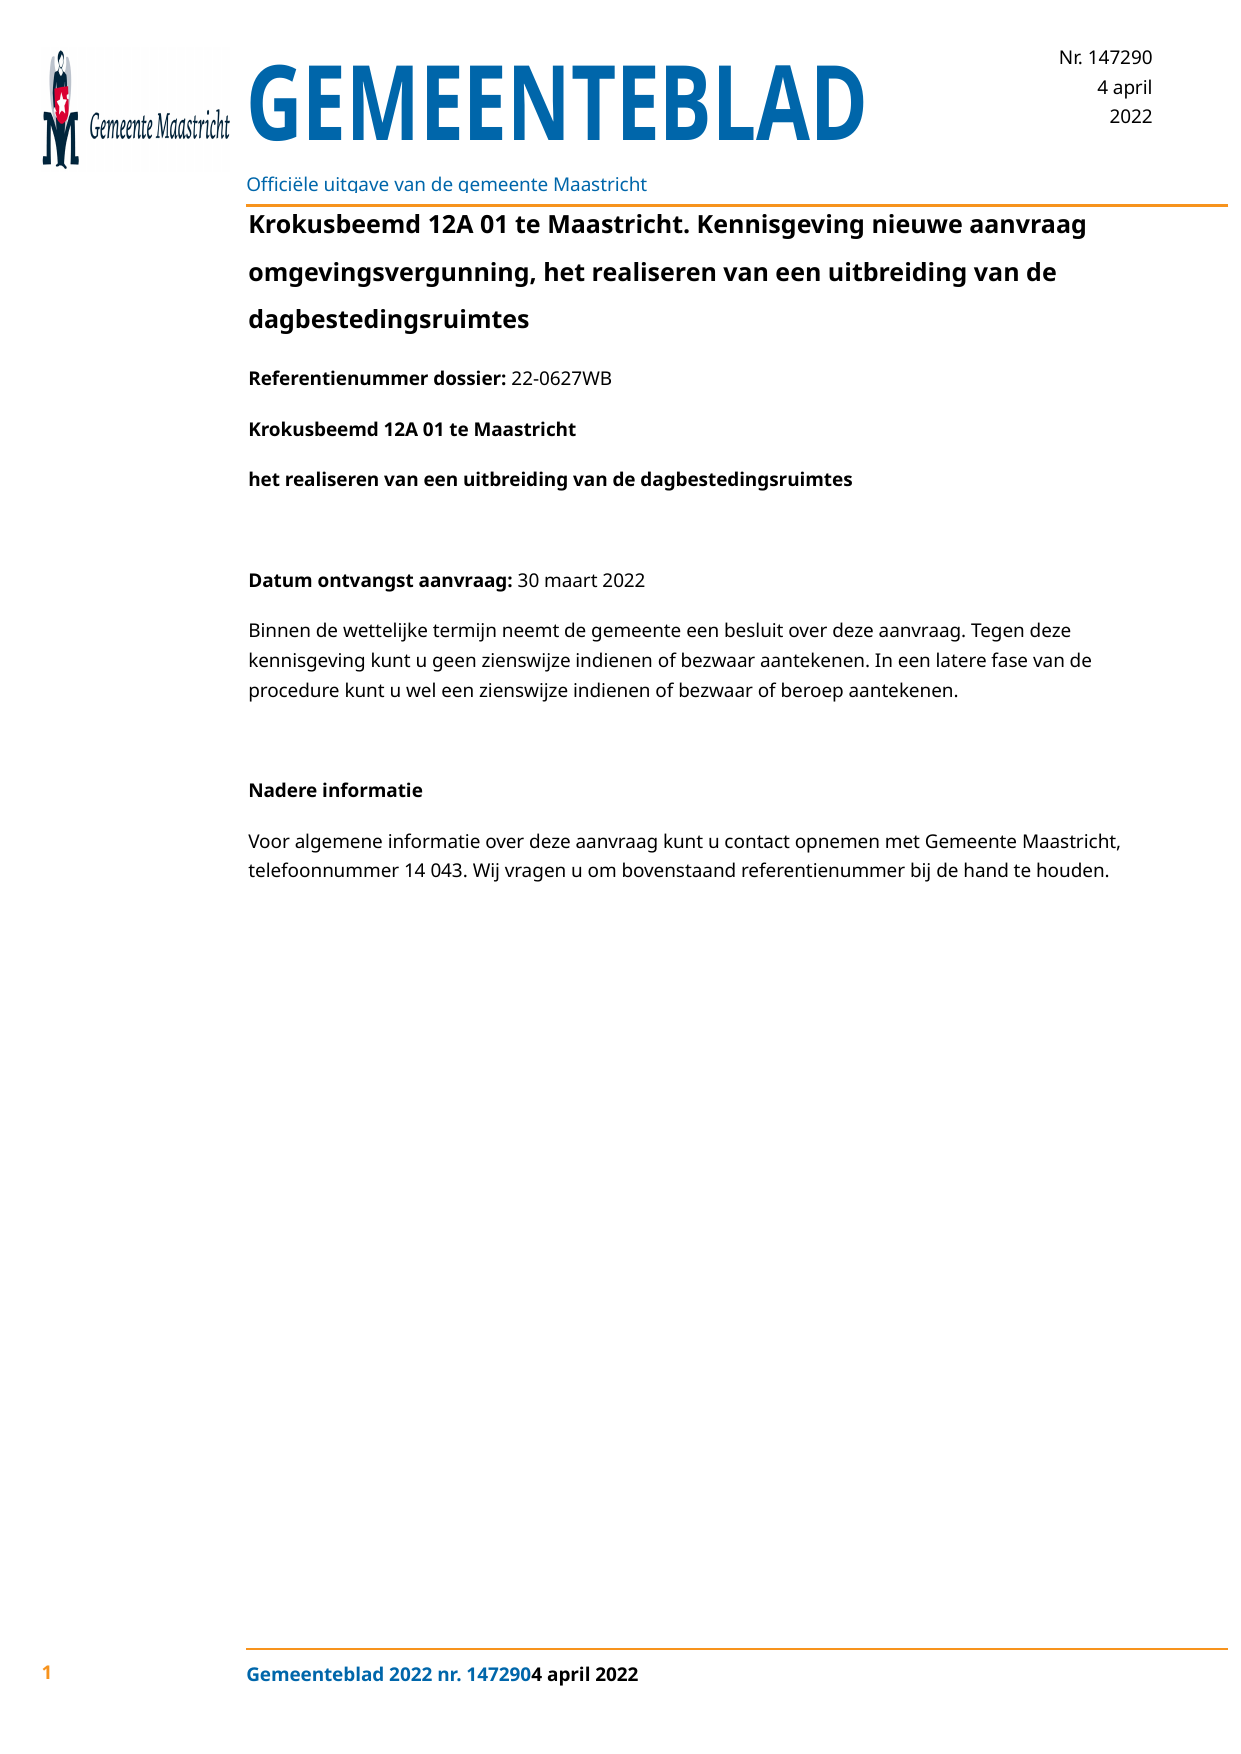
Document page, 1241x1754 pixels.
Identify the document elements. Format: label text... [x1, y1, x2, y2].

text Nadere informatie [248, 778, 1152, 803]
text Datum ontvangst aanvraag: 30 maart 2022 [248, 567, 1152, 593]
text Krokusbeemd 12A 01 te Maastricht [248, 416, 1152, 442]
text Referentienummer dossier: 22-0627WB [248, 366, 1152, 391]
picture [41, 47, 231, 172]
text Voor algemene informatie over deze aanvraag kunt u contact opnemen met Gemeente Maastricht, telefoonnummer 14 043. Wij vragen u om bovenstaand referentienummer bij de hand te houden. [248, 828, 1152, 883]
text Krokusbeemd 12A 01 te Maastricht. Kennisgeving nieuwe aanvraag omgevingsvergunning, het realiseren van een uitbreiding van de dagbestedingsruimtes [248, 207, 1152, 336]
text Binnen de wettelijke termijn neemt de gemeente een besluit over deze aanvraag. Tegen deze kennisgeving kunt u geen zienswijze indienen of bezwaar aantekenen. In een latere fase van de procedure kunt u wel een zienswijze indienen of bezwaar of beroep aantekenen. [248, 618, 1152, 702]
text het realiseren van een uitbreiding van de dagbestedingsruimtes [248, 466, 1152, 492]
